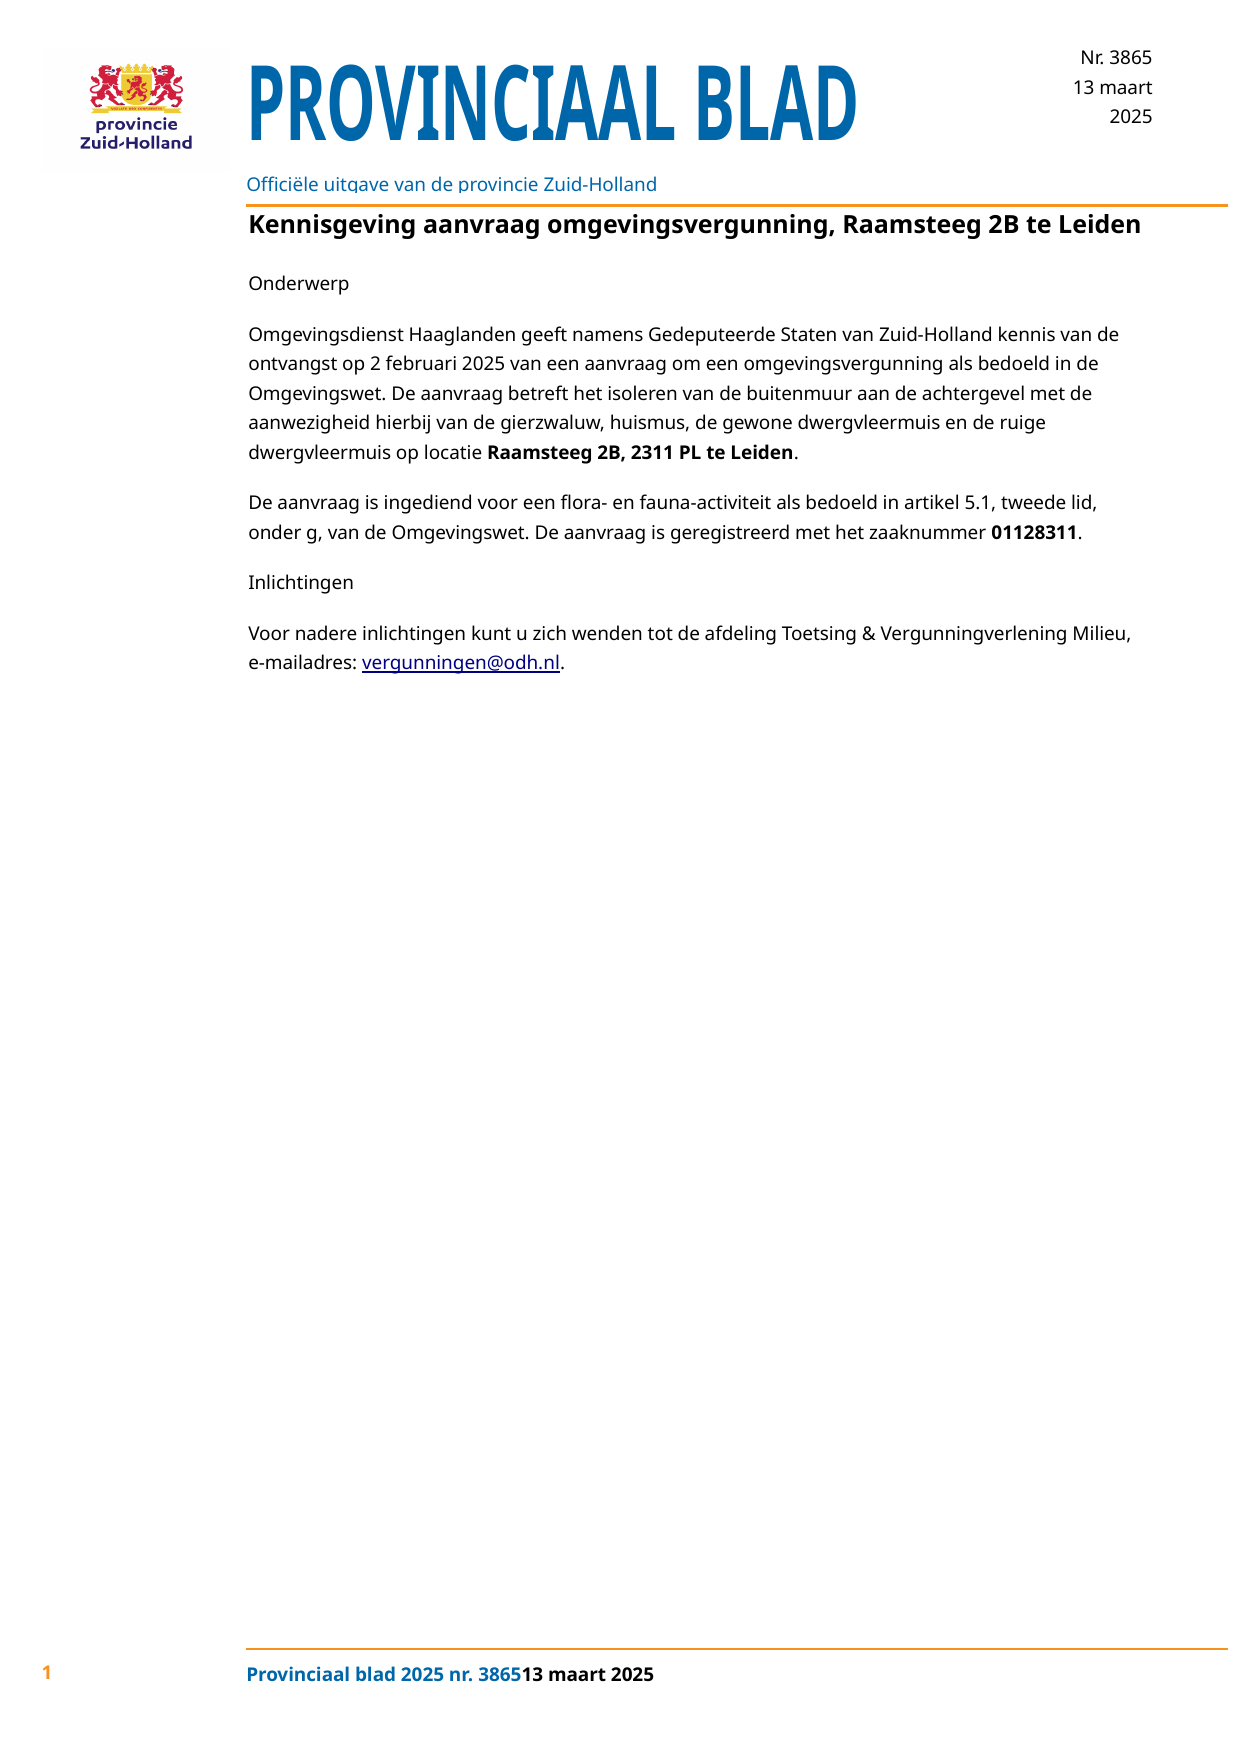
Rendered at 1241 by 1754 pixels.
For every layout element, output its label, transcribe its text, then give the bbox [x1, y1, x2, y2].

text De aanvraag is ingediend voor een flora- en fauna-activiteit als bedoeld in artikel 5.1, tweede lid, onder g, van de Omgevingswet. De aanvraag is geregistreerd met het zaaknummer 01128311. [248, 489, 1152, 545]
text Onderwerp [248, 270, 1152, 296]
text Voor nadere inlichtingen kunt u zich wenden tot de afdeling Toetsing & Vergunningverlening Milieu, e-mailadres: vergunningen@odh.nl. [248, 620, 1152, 675]
text Kennisgeving aanvraag omgevingsvergunning, Raamsteeg 2B te Leiden [248, 207, 1152, 241]
text Inlichtingen [248, 569, 1152, 595]
text Omgevingsdienst Haaglanden geeft namens Gedeputeerde Staten van Zuid-Holland kennis van de ontvangst op 2 februari 2025 van een aanvraag om een omgevingsvergunning als bedoeld in de Omgevingswet. De aanvraag betreft het isoleren van de buitenmuur aan de achtergevel met de aanwezigheid hierbij van de gierzwaluw, huismus, de gewone dwergvleermuis en de ruige dwergvleermuis op locatie Raamsteeg 2B, 2311 PL te Leiden. [248, 321, 1152, 465]
picture [41, 47, 231, 172]
